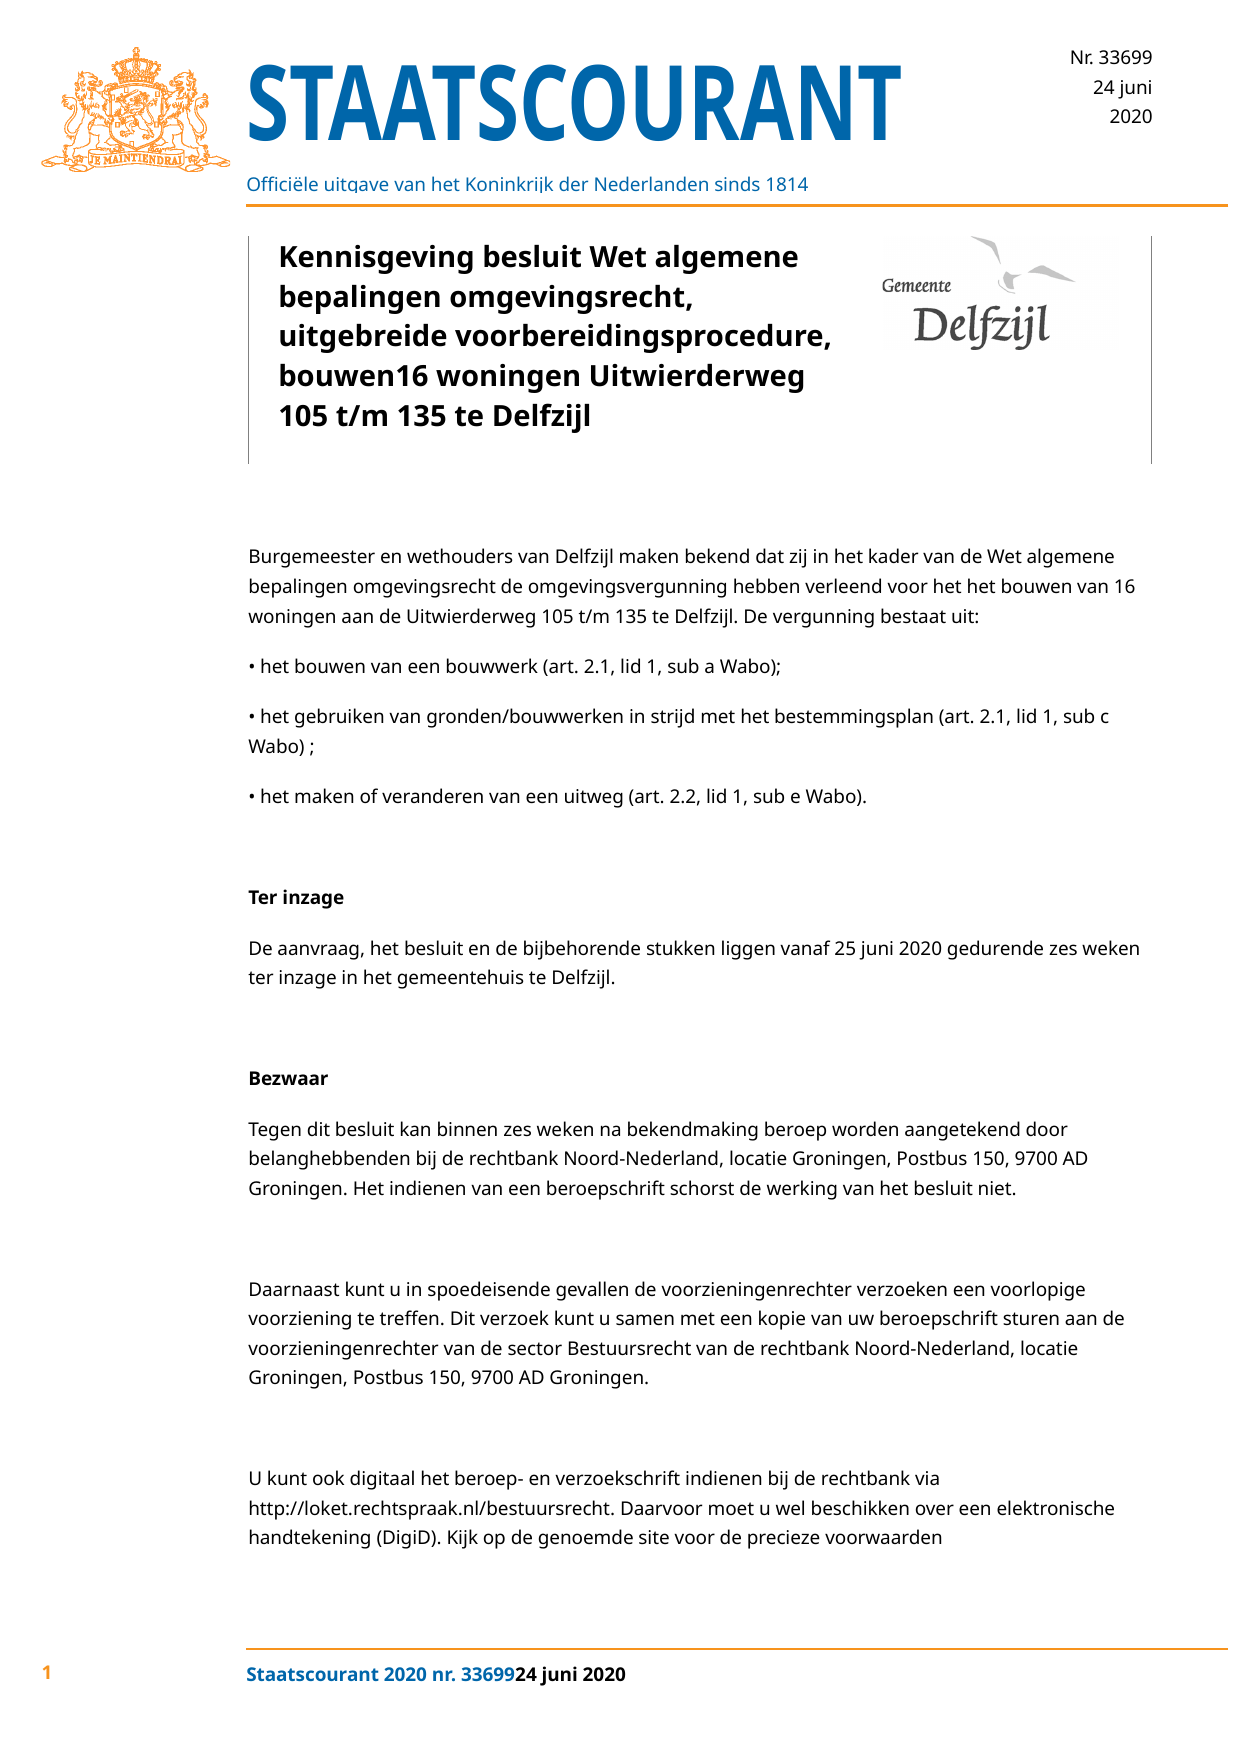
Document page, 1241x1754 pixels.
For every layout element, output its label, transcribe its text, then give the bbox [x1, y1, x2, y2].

text U kunt ook digitaal het beroep- en verzoekschrift indienen bij de rechtbank via http://loket.rechtspraak.nl/bestuursrecht. Daarvoor moet u wel beschikken over een elektronische handtekening (DigiD). Kijk op de genoemde site voor de precieze voorwaarden [248, 1465, 1152, 1550]
text Tegen dit besluit kan binnen zes weken na bekendmaking beroep worden aangetekend door belanghebbenden bij de rechtbank Noord-Nederland, locatie Groningen, Postbus 150, 9700 AD Groningen. Het indienen van een beroepschrift schorst de werking van het besluit niet. [248, 1116, 1152, 1201]
table_header [850, 236, 1151, 464]
text • het bouwen van een bouwwerk (art. 2.1, lid 1, sub a Wabo); [248, 653, 1152, 679]
text Burgemeester en wethouders van Delfzijl maken bekend dat zij in het kader van de Wet algemene bepalingen omgevingsrecht de omgevingsvergunning hebben verleend voor het het bouwen van 16 woningen aan de Uitwierderweg 105 t/m 135 te Delfzijl. De vergunning bestaat uit: [248, 544, 1152, 629]
text • het gebruiken van gronden/bouwwerken in strijd met het bestemmingsplan (art. 2.1, lid 1, sub c Wabo) ; [248, 704, 1152, 759]
text Daarnaast kunt u in spoedeisende gevallen de voorzieningenrechter verzoeken een voorlopige voorziening te treffen. Dit verzoek kunt u samen met een kopie van uw beroepschrift sturen aan de voorzieningenrechter van de sector Bestuursrecht van de rechtbank Noord-Nederland, locatie Groningen, Postbus 150, 9700 AD Groningen. [248, 1276, 1152, 1390]
text De aanvraag, het besluit en de bijbehorende stukken liggen vanaf 25 juni 2020 gedurende zes weken ter inzage in het gemeentehuis te Delfzijl. [248, 935, 1152, 990]
text • het maken of veranderen van een uitweg (art. 2.2, lid 1, sub e Wabo). [248, 784, 1152, 809]
picture [41, 47, 231, 172]
text Bezwaar [248, 1065, 1152, 1091]
picture [882, 236, 1119, 350]
table_header Kennisgeving besluit Wet algemene bepalingen omgevingsrecht, uitgebreide voorbereidingsprocedure, bouwen16 woningen Uitwierderweg 105 t/m 135 te Delfzijl [249, 236, 850, 464]
text Ter inzage [248, 884, 1152, 910]
